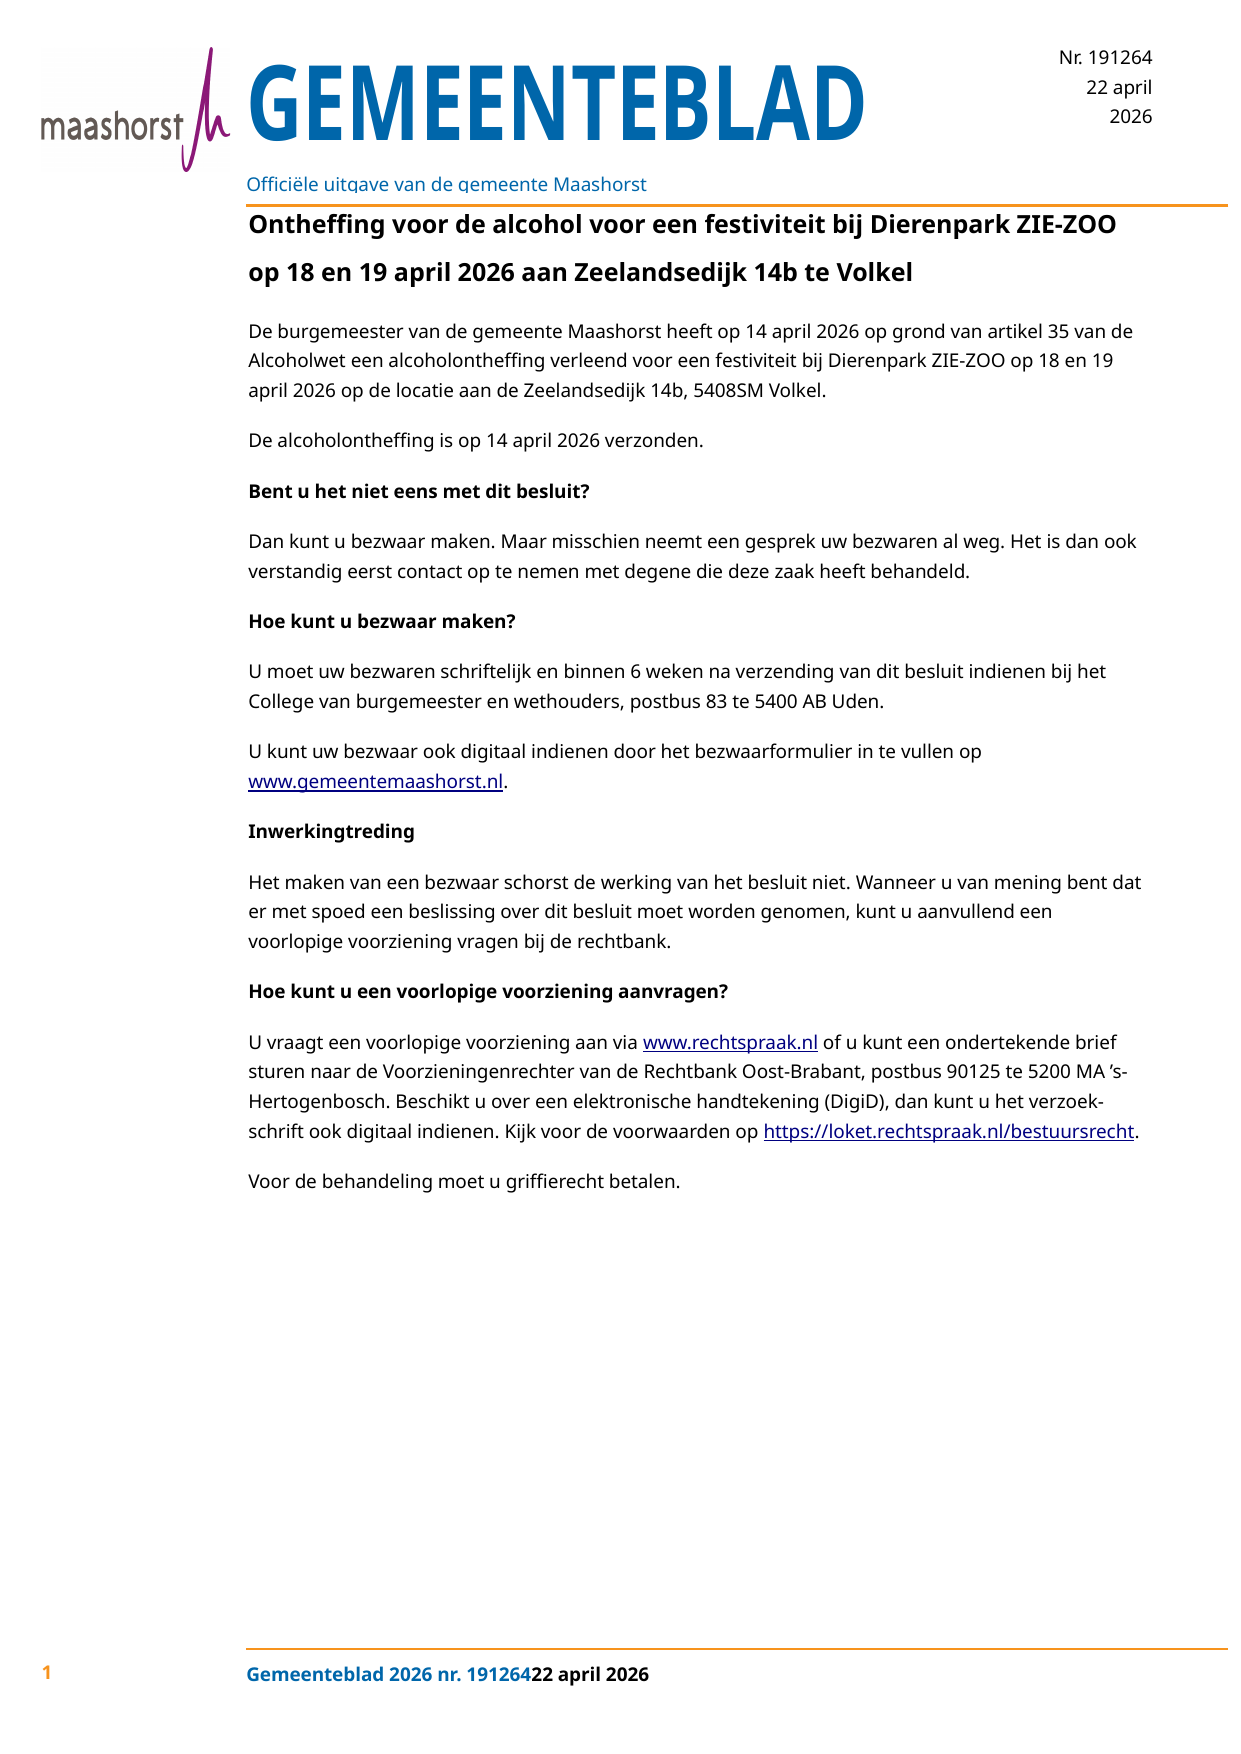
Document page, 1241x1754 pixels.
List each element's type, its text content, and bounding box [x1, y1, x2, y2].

text Bent u het niet eens met dit besluit? [248, 478, 1152, 504]
text U vraagt een voorlopige voorziening aan via www.rechtspraak.nl of u kunt een ondertekende brief sturen naar de Voorzieningenrechter van de Rechtbank Oost-Brabant, postbus 90125 te 5200 MA ’s-Hertogenbosch. Beschikt u over een elektronische handtekening (DigiD), dan kunt u het verzoek-schrift ook digitaal indienen. Kijk voor de voorwaarden op https://loket.rechtspraak.nl/bestuursrecht. [248, 1029, 1152, 1144]
text Ontheffing voor de alcohol voor een festiviteit bij Dierenpark ZIE-ZOO op 18 en 19 april 2026 aan Zeelandsedijk 14b te Volkel [248, 207, 1152, 288]
text U moet uw bezwaren schriftelijk en binnen 6 weken na verzending van dit besluit indienen bij het College van burgemeester en wethouders, postbus 83 te 5400 AB Uden. [248, 659, 1152, 714]
text Het maken van een bezwaar schorst de werking van het besluit niet. Wanneer u van mening bent dat er met spoed een beslissing over dit besluit moet worden genomen, kunt u aanvullend een voorlopige voorziening vragen bij de rechtbank. [248, 869, 1152, 954]
text U kunt uw bezwaar ook digitaal indienen door het bezwaarformulier in te vullen op www.gemeentemaashorst.nl. [248, 739, 1152, 794]
text Hoe kunt u een voorlopige voorziening aanvragen? [248, 979, 1152, 1004]
text De burgemeester van de gemeente Maashorst heeft op 14 april 2026 op grond van artikel 35 van de Alcoholwet een alcoholontheffing verleend voor een festiviteit bij Dierenpark ZIE-ZOO op 18 en 19 april 2026 op de locatie aan de Zeelandsedijk 14b, 5408SM Volkel. [248, 318, 1152, 403]
text Dan kunt u bezwaar maken. Maar misschien neemt een gesprek uw bezwaren al weg. Het is dan ook verstandig eerst contact op te nemen met degene die deze zaak heeft behandeld. [248, 528, 1152, 584]
text Voor de behandeling moet u griffierecht betalen. [248, 1168, 1152, 1194]
picture [41, 47, 231, 172]
text Hoe kunt u bezwaar maken? [248, 608, 1152, 634]
text Inwerkingtreding [248, 819, 1152, 844]
text De alcoholontheffing is op 14 april 2026 verzonden. [248, 427, 1152, 453]
